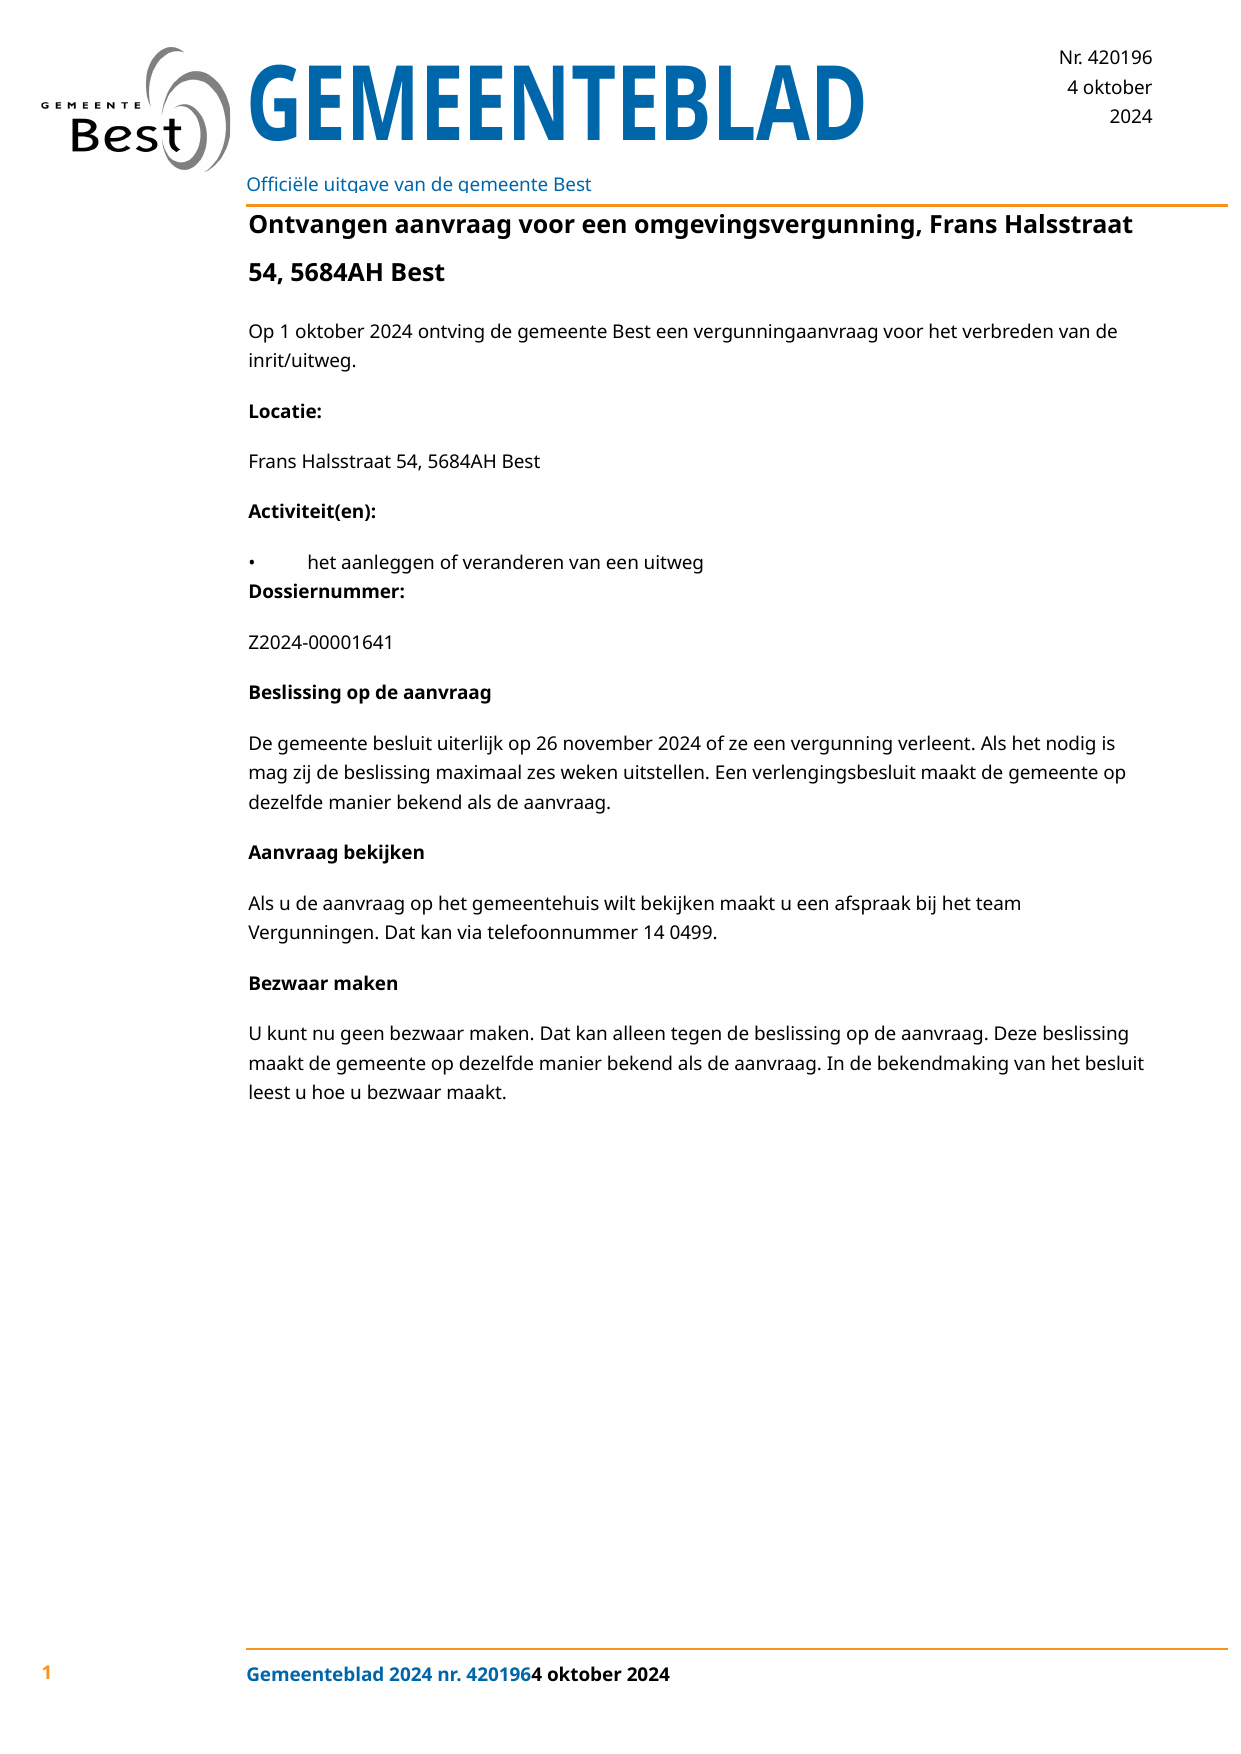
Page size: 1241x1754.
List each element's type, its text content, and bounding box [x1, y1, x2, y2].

text Locatie: [248, 398, 1152, 424]
picture [41, 47, 231, 172]
text De gemeente besluit uiterlijk op 26 november 2024 of ze een vergunning verleent. Als het nodig is mag zij de beslissing maximaal zes weken uitstellen. Een verlengingsbesluit maakt de gemeente op dezelfde manier bekend als de aanvraag. [248, 730, 1152, 815]
text Aanvraag bekijken [248, 839, 1152, 865]
text Als u de aanvraag op het gemeentehuis wilt bekijken maakt u een afspraak bij het team Vergunningen. Dat kan via telefoonnummer 14 0499. [248, 890, 1152, 945]
text Dossiernummer: [248, 579, 1152, 604]
text Op 1 oktober 2024 ontving de gemeente Best een vergunningaanvraag voor het verbreden van de inrit/uitweg. [248, 318, 1152, 373]
text Activiteit(en): [248, 499, 1152, 524]
list het aanleggen of veranderen van een uitweg [248, 549, 1152, 575]
text Z2024-00001641 [248, 629, 1152, 655]
text U kunt nu geen bezwaar maken. Dat kan alleen tegen de beslissing op de aanvraag. Deze beslissing maakt de gemeente op dezelfde manier bekend als de aanvraag. In de bekendmaking van het besluit leest u hoe u bezwaar maakt. [248, 1020, 1152, 1105]
text Ontvangen aanvraag voor een omgevingsvergunning, Frans Halsstraat 54, 5684AH Best [248, 207, 1152, 288]
text Beslissing op de aanvraag [248, 679, 1152, 705]
text Bezwaar maken [248, 970, 1152, 996]
text Frans Halsstraat 54, 5684AH Best [248, 448, 1152, 474]
